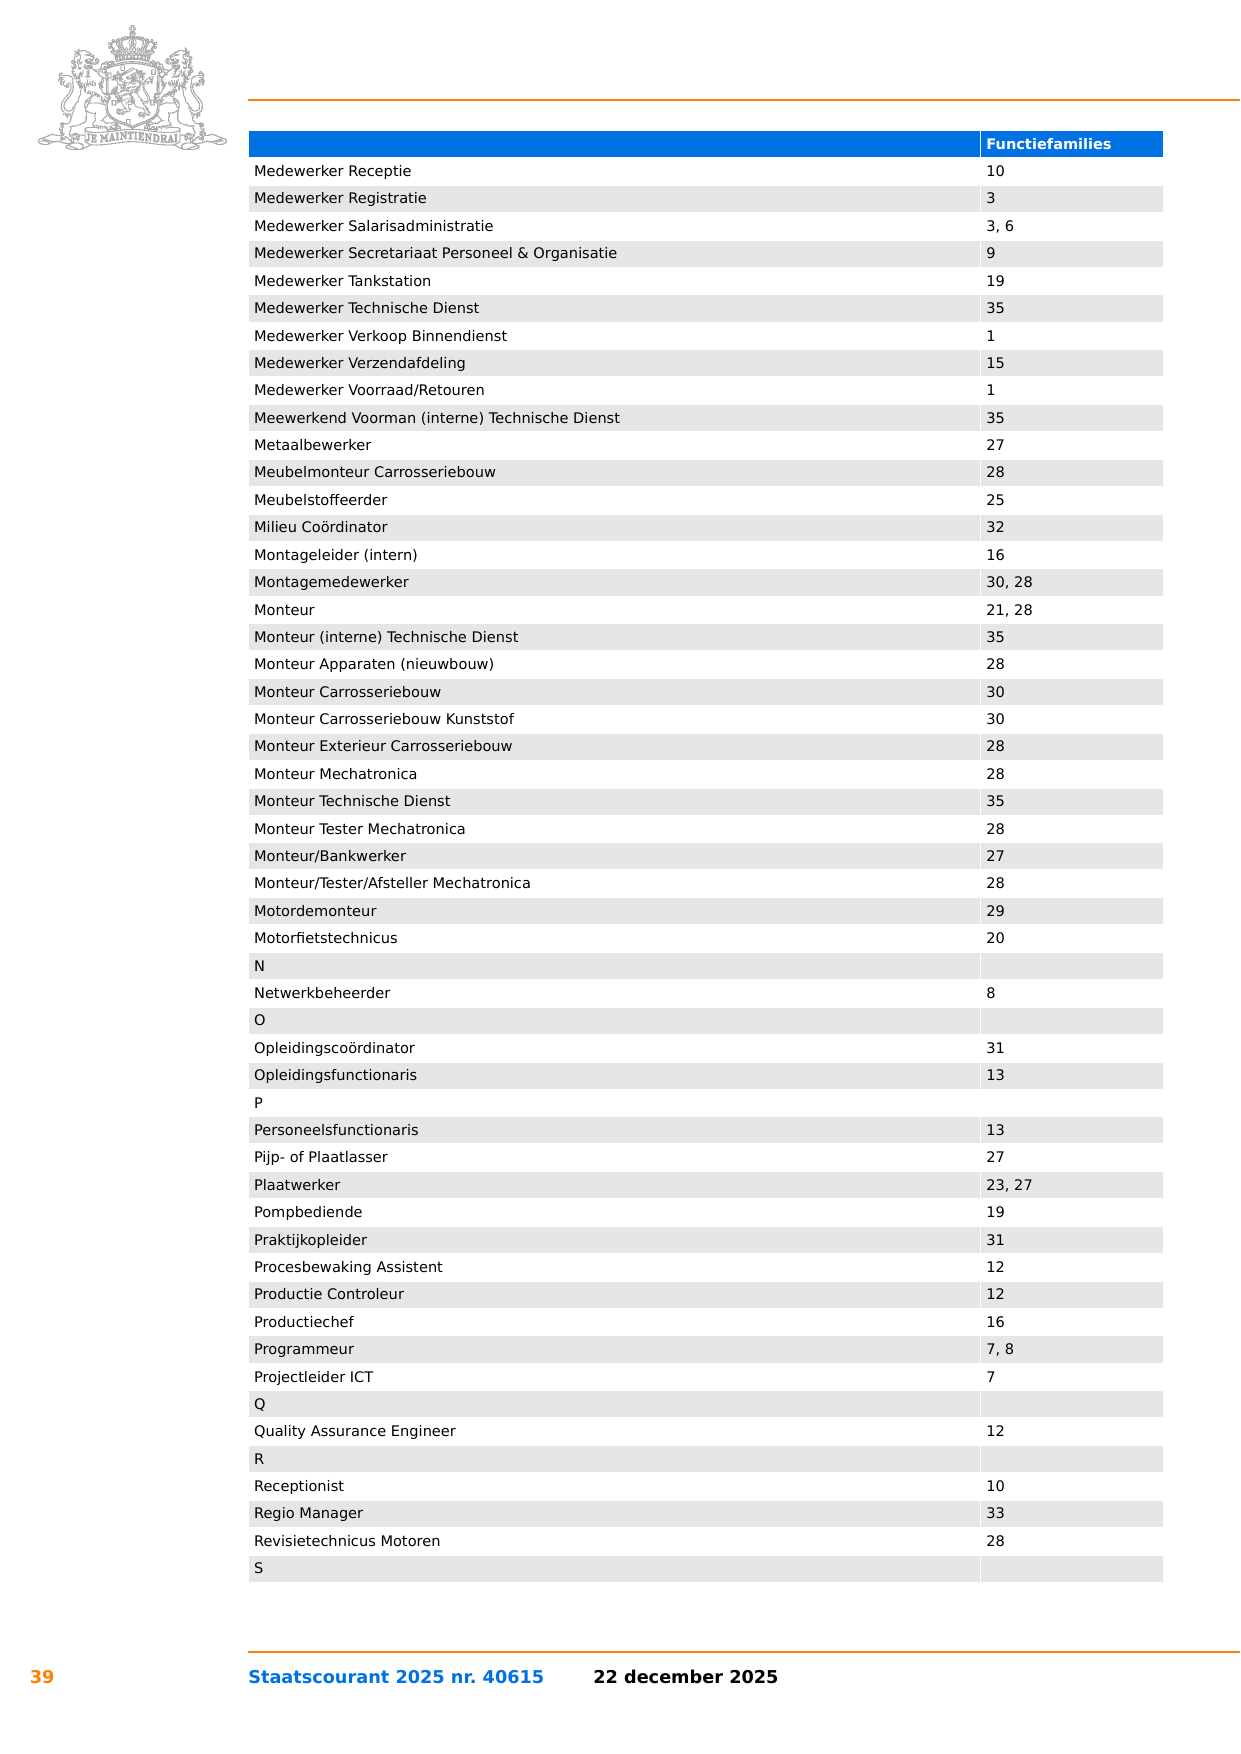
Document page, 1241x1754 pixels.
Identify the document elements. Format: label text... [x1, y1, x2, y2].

table_cell Medewerker Registratie [249, 186, 980, 212]
table_cell 16 [981, 1309, 1163, 1335]
table_header [249, 131, 980, 157]
table_cell Milieu Coördinator [249, 515, 980, 541]
table_cell 23, 27 [981, 1172, 1163, 1198]
table_cell Regio Manager [249, 1501, 980, 1527]
table_cell 21, 28 [981, 597, 1163, 623]
table_cell 12 [981, 1254, 1163, 1281]
table_cell 30 [981, 706, 1163, 733]
table_cell 35 [981, 789, 1163, 815]
table_cell Praktijkopleider [249, 1227, 980, 1253]
table_cell Productie Controleur [249, 1282, 980, 1308]
table_cell 20 [981, 925, 1163, 952]
table_cell Monteur Apparaten (nieuwbouw) [249, 651, 980, 678]
table_cell 27 [981, 1145, 1163, 1171]
table_cell Medewerker Tankstation [249, 268, 980, 294]
table_cell 28 [981, 1528, 1163, 1554]
table_cell Monteur [249, 597, 980, 623]
table_cell 10 [981, 158, 1163, 185]
table_cell Monteur/Bankwerker [249, 843, 980, 869]
table_cell Opleidingscoördinator [249, 1035, 980, 1061]
table_cell 35 [981, 624, 1163, 650]
table_cell Monteur Carrosseriebouw Kunststof [249, 706, 980, 733]
table_cell 25 [981, 487, 1163, 513]
table_cell Medewerker Verkoop Binnendienst [249, 323, 980, 349]
table_cell P [249, 1090, 980, 1116]
table_cell [981, 1391, 1163, 1417]
table_cell [981, 953, 1163, 979]
table_cell Medewerker Technische Dienst [249, 295, 980, 322]
table_cell Monteur Exterieur Carrosseriebouw [249, 734, 980, 760]
picture [38, 25, 227, 150]
table_cell 13 [981, 1063, 1163, 1089]
table_cell O [249, 1008, 980, 1034]
table_cell Medewerker Voorraad/Retouren [249, 378, 980, 404]
table_cell 28 [981, 734, 1163, 760]
table_cell 10 [981, 1473, 1163, 1500]
table_cell Monteur Technische Dienst [249, 789, 980, 815]
table_header Functiefamilies [981, 131, 1163, 157]
table_cell 12 [981, 1282, 1163, 1308]
table_cell 29 [981, 898, 1163, 924]
table_cell 12 [981, 1419, 1163, 1445]
table_cell 28 [981, 871, 1163, 897]
table_cell 28 [981, 816, 1163, 842]
table_cell Opleidingsfunctionaris [249, 1063, 980, 1089]
table_cell Procesbewaking Assistent [249, 1254, 980, 1281]
table_cell Revisietechnicus Motoren [249, 1528, 980, 1554]
table_cell Programmeur [249, 1336, 980, 1363]
table_cell Motordemonteur [249, 898, 980, 924]
table_cell Q [249, 1391, 980, 1417]
table_cell 27 [981, 843, 1163, 869]
table_cell [981, 1090, 1163, 1116]
table_cell Medewerker Secretariaat Personeel & Organisatie [249, 241, 980, 267]
table_cell 31 [981, 1035, 1163, 1061]
table_cell 1 [981, 378, 1163, 404]
table_cell Projectleider ICT [249, 1364, 980, 1390]
table_cell [981, 1446, 1163, 1472]
table_cell 3, 6 [981, 213, 1163, 239]
table_cell 7 [981, 1364, 1163, 1390]
table_cell [981, 1556, 1163, 1582]
table_cell 30, 28 [981, 569, 1163, 596]
table_cell 28 [981, 460, 1163, 486]
table_cell 1 [981, 323, 1163, 349]
table_cell 35 [981, 295, 1163, 322]
table_cell 16 [981, 542, 1163, 568]
table_cell 13 [981, 1117, 1163, 1143]
table_cell 15 [981, 350, 1163, 376]
table_cell R [249, 1446, 980, 1472]
table_cell S [249, 1556, 980, 1582]
table_cell 27 [981, 432, 1163, 459]
table_cell Monteur/Tester/Afsteller Mechatronica [249, 871, 980, 897]
table_cell Montagemedewerker [249, 569, 980, 596]
table_cell Motorfietstechnicus [249, 925, 980, 952]
table_cell Personeelsfunctionaris [249, 1117, 980, 1143]
table_cell Monteur Mechatronica [249, 761, 980, 787]
table_cell Plaatwerker [249, 1172, 980, 1198]
table_cell 33 [981, 1501, 1163, 1527]
table_cell Meewerkend Voorman (interne) Technische Dienst [249, 405, 980, 431]
table_cell Pijp- of Plaatlasser [249, 1145, 980, 1171]
table_cell Monteur (interne) Technische Dienst [249, 624, 980, 650]
table_cell 8 [981, 980, 1163, 1007]
table_cell 32 [981, 515, 1163, 541]
table_cell N [249, 953, 980, 979]
table_cell 19 [981, 1199, 1163, 1226]
table_cell 7, 8 [981, 1336, 1163, 1363]
table_cell Pompbediende [249, 1199, 980, 1226]
table_cell [981, 1008, 1163, 1034]
table_cell Medewerker Receptie [249, 158, 980, 185]
table_cell Netwerkbeheerder [249, 980, 980, 1007]
table_cell Meubelstoffeerder [249, 487, 980, 513]
table_cell 9 [981, 241, 1163, 267]
table_cell Medewerker Verzendafdeling [249, 350, 980, 376]
table_cell 19 [981, 268, 1163, 294]
table_cell Montageleider (intern) [249, 542, 980, 568]
table_cell 28 [981, 651, 1163, 678]
table_cell Monteur Tester Mechatronica [249, 816, 980, 842]
table_cell Medewerker Salarisadministratie [249, 213, 980, 239]
table_cell Quality Assurance Engineer [249, 1419, 980, 1445]
table_cell Productiechef [249, 1309, 980, 1335]
table_cell 30 [981, 679, 1163, 705]
table_cell Meubelmonteur Carrosseriebouw [249, 460, 980, 486]
table_cell 3 [981, 186, 1163, 212]
table_cell Metaalbewerker [249, 432, 980, 459]
table_cell 31 [981, 1227, 1163, 1253]
table_cell 28 [981, 761, 1163, 787]
table_cell Receptionist [249, 1473, 980, 1500]
table_cell Monteur Carrosseriebouw [249, 679, 980, 705]
table_cell 35 [981, 405, 1163, 431]
